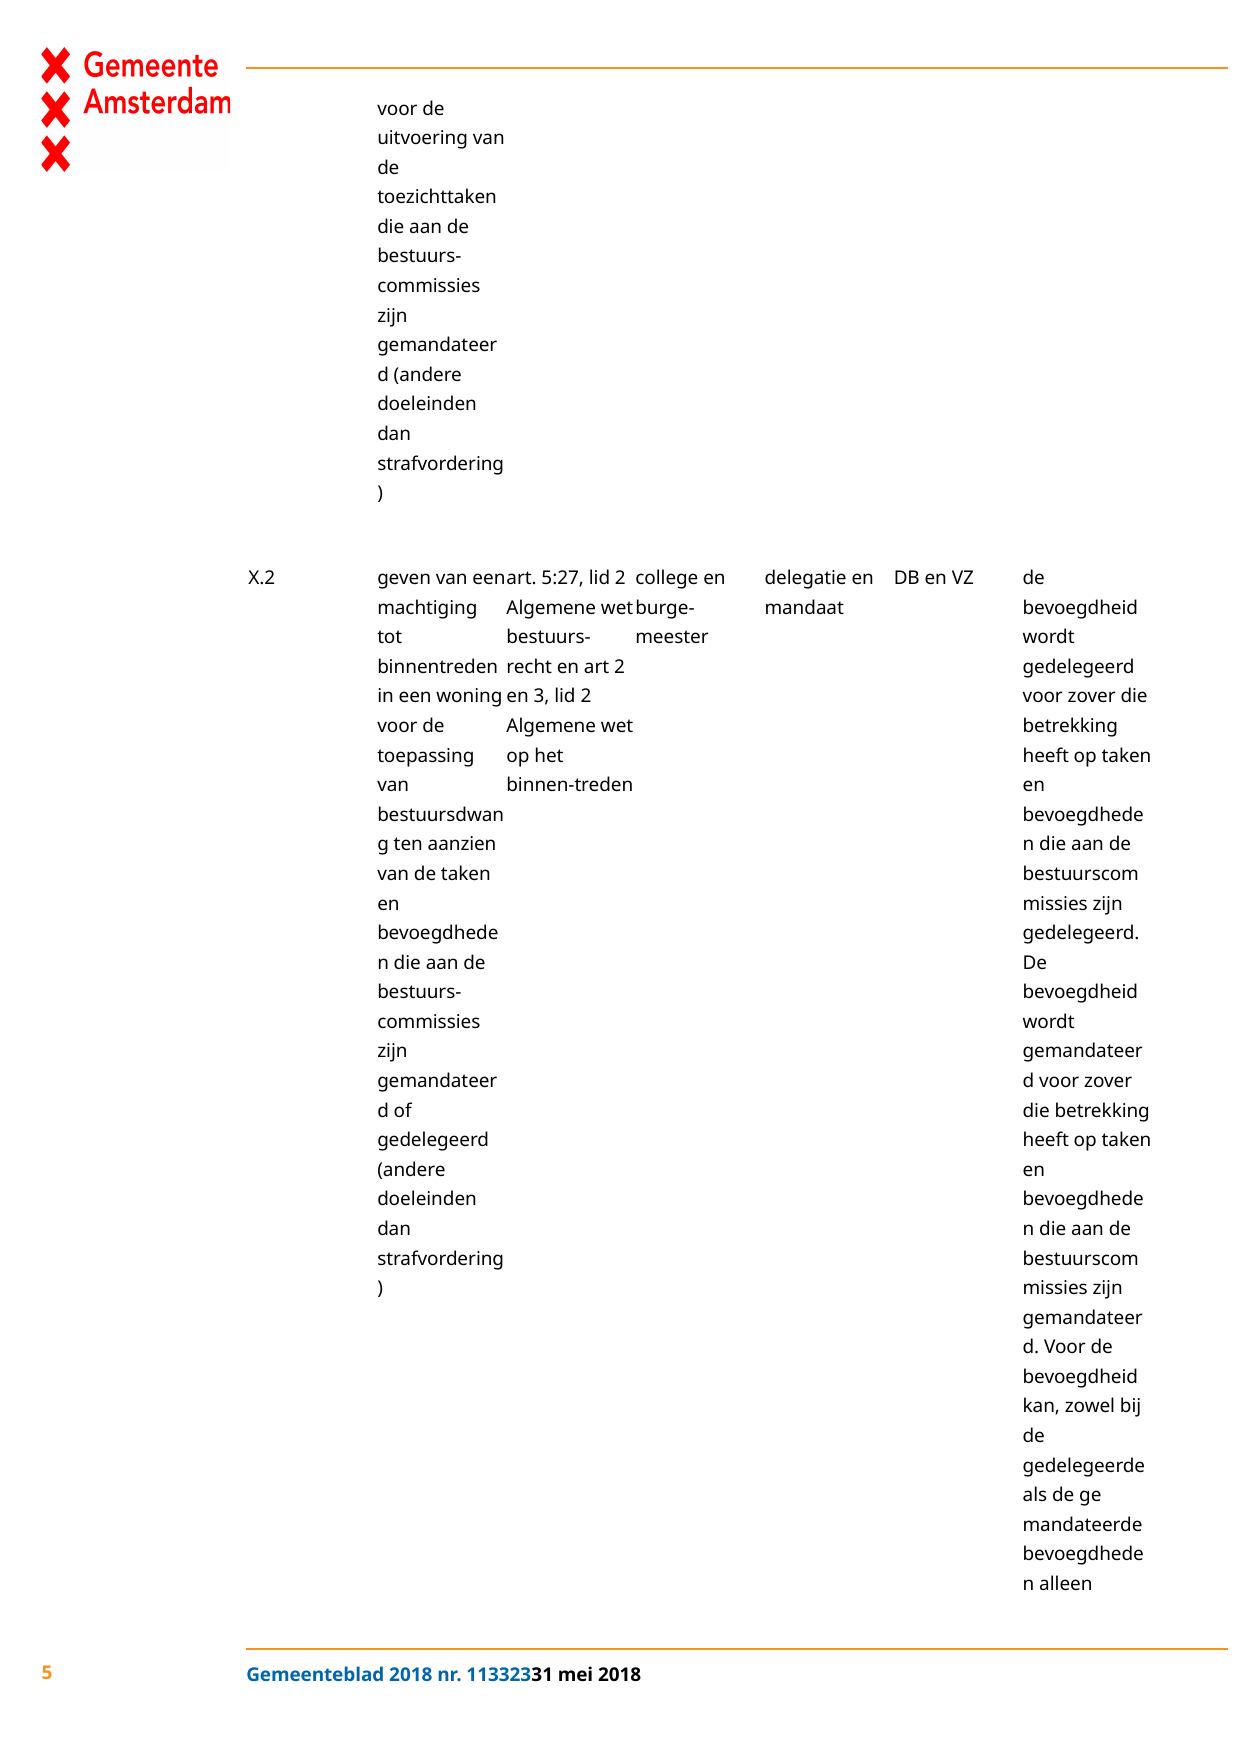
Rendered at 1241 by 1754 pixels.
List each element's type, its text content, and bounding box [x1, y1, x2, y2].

table_cell art. 5:27, lid 2 Algemene wet bestuurs-recht en art 2 en 3, lid 2 Algemene wet op het binnen-treden [506, 535, 635, 1596]
table_cell geven van een machtiging tot binnentreden in een woning voor de toepassing van bestuursdwang ten aanzien van de taken en bevoegdheden die aan de bestuurs-commissies zijn gemandateerd of gedelegeerd (andere doeleinden dan strafvordering) [377, 535, 506, 1596]
table_header [248, 95, 377, 535]
table_cell X.2 [248, 535, 377, 1596]
table_header [764, 95, 893, 535]
picture [41, 47, 231, 172]
table_header [894, 95, 1022, 535]
table_cell delegatie en mandaat [764, 535, 893, 1596]
table_cell de bevoegdheid wordt gedelegeerd voor zover die betrekking heeft op taken en bevoegdheden die aan de bestuurscommissies zijn gedelegeerd. De bevoegdheid wordt gemandateerd voor zover die betrekking heeft op taken en bevoegdheden die aan de bestuurscommissies zijn gemandateerd. Voor de bevoegdheid kan, zowel bij de gedelegeerde als de ge mandateerde bevoegdheden alleen [1023, 535, 1152, 1596]
table_header [1023, 95, 1152, 535]
table_header [506, 95, 635, 535]
table_header voor de uitvoering van de toezichttaken die aan de bestuurs-commissies zijn gemandateerd (andere doeleinden dan strafvordering) [377, 95, 506, 535]
table_header [635, 95, 764, 535]
table_cell DB en VZ [894, 535, 1022, 1596]
table_cell college en burge-meester [635, 535, 764, 1596]
